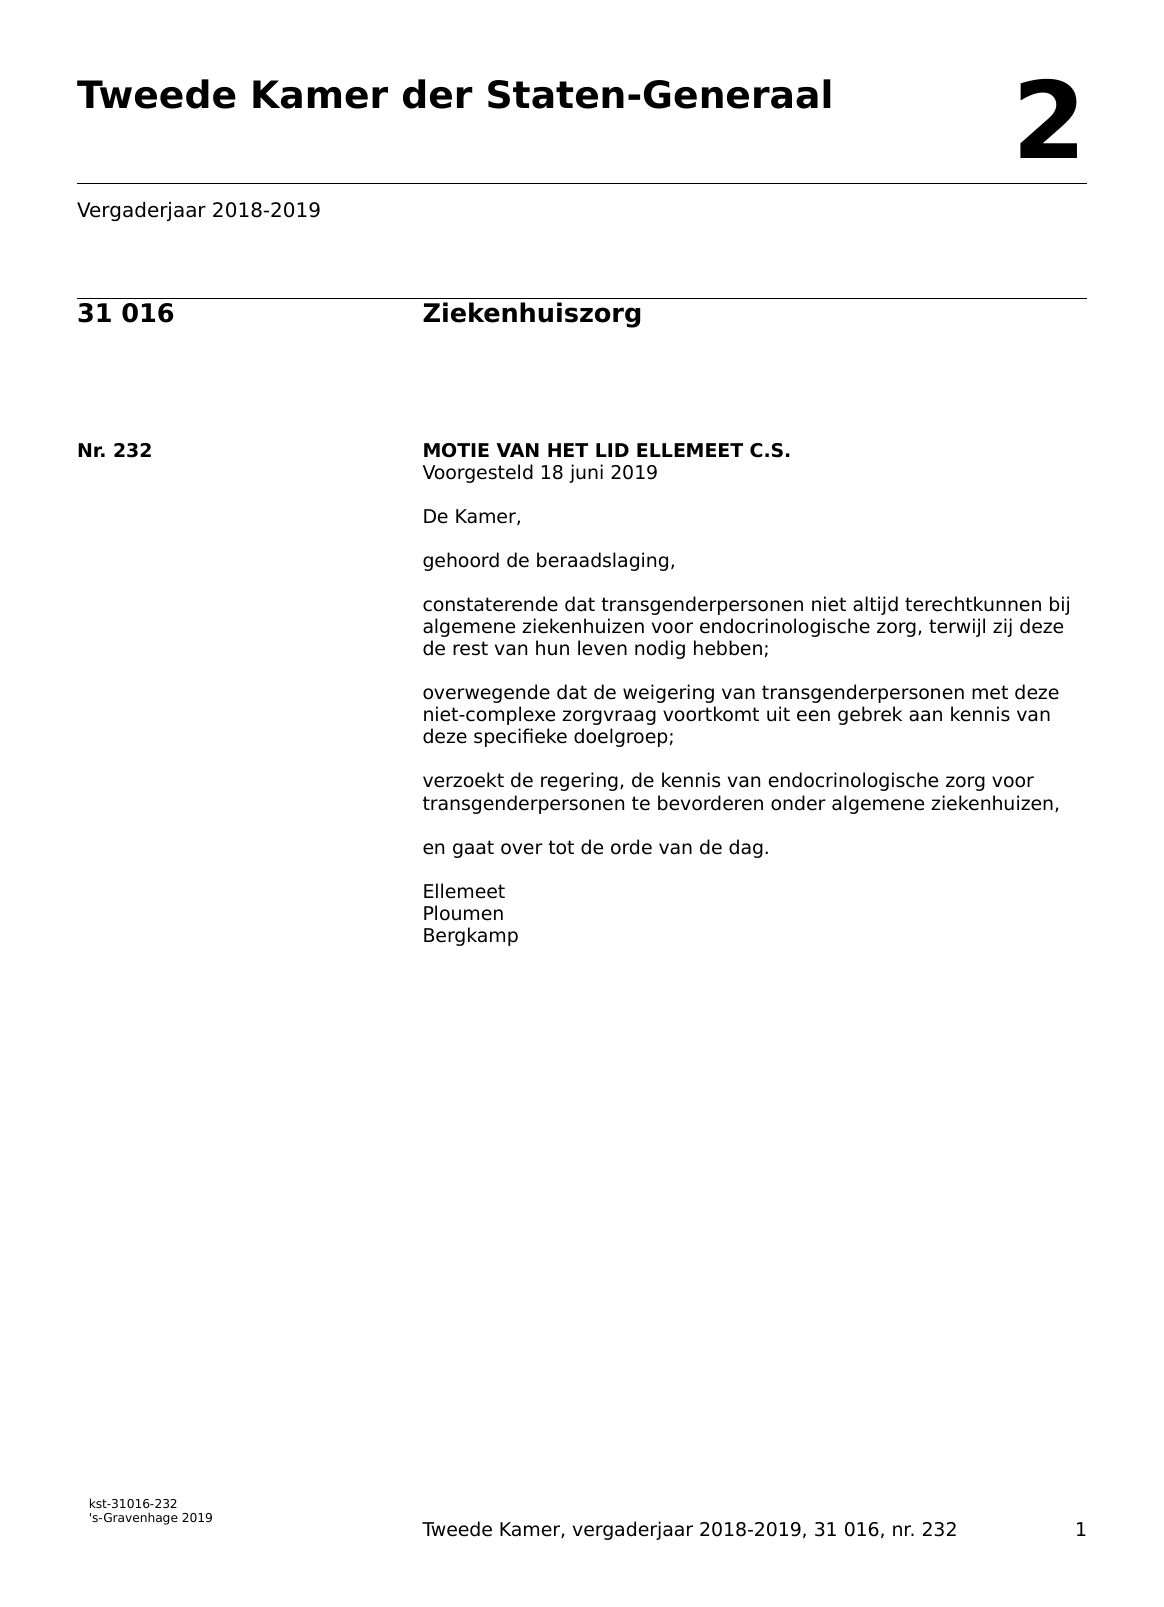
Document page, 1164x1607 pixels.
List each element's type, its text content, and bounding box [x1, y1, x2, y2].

subtitle 31 016 Ziekenhuiszorg [77, 299, 1087, 329]
table_header 2 [886, 59, 1087, 183]
text Ellemeet [422, 881, 1087, 903]
text kst-31016-232 [88, 1497, 323, 1511]
text overwegende dat de weigering van transgenderpersonen met deze niet-complexe zorgvraag voortkomt uit een gebrek aan kennis van deze specifieke doelgroep; [422, 682, 1087, 748]
text constaterende dat transgenderpersonen niet altijd terechtkunnen bij algemene ziekenhuizen voor endocrinologische zorg, terwijl zij deze de rest van hun leven nodig hebben; [422, 594, 1087, 660]
text 's-Gravenhage 2019 [88, 1511, 323, 1525]
text Bergkamp [422, 925, 1087, 947]
table_header Tweede Kamer der Staten-Generaal [77, 59, 886, 183]
table_cell Vergaderjaar 2018-2019 [77, 184, 1087, 298]
text De Kamer, [422, 506, 1087, 528]
text gehoord de beraadslaging, [422, 550, 1087, 572]
text verzoekt de regering, de kennis van endocrinologische zorg voor transgenderpersonen te bevorderen onder algemene ziekenhuizen, [422, 770, 1087, 814]
text Ploumen [422, 903, 1087, 925]
subtitle Nr. 232 MOTIE VAN HET LID ELLEMEET C.S. [77, 440, 1087, 462]
text Voorgesteld 18 juni 2019 [422, 462, 1087, 484]
text en gaat over tot de orde van de dag. [422, 837, 1087, 858]
